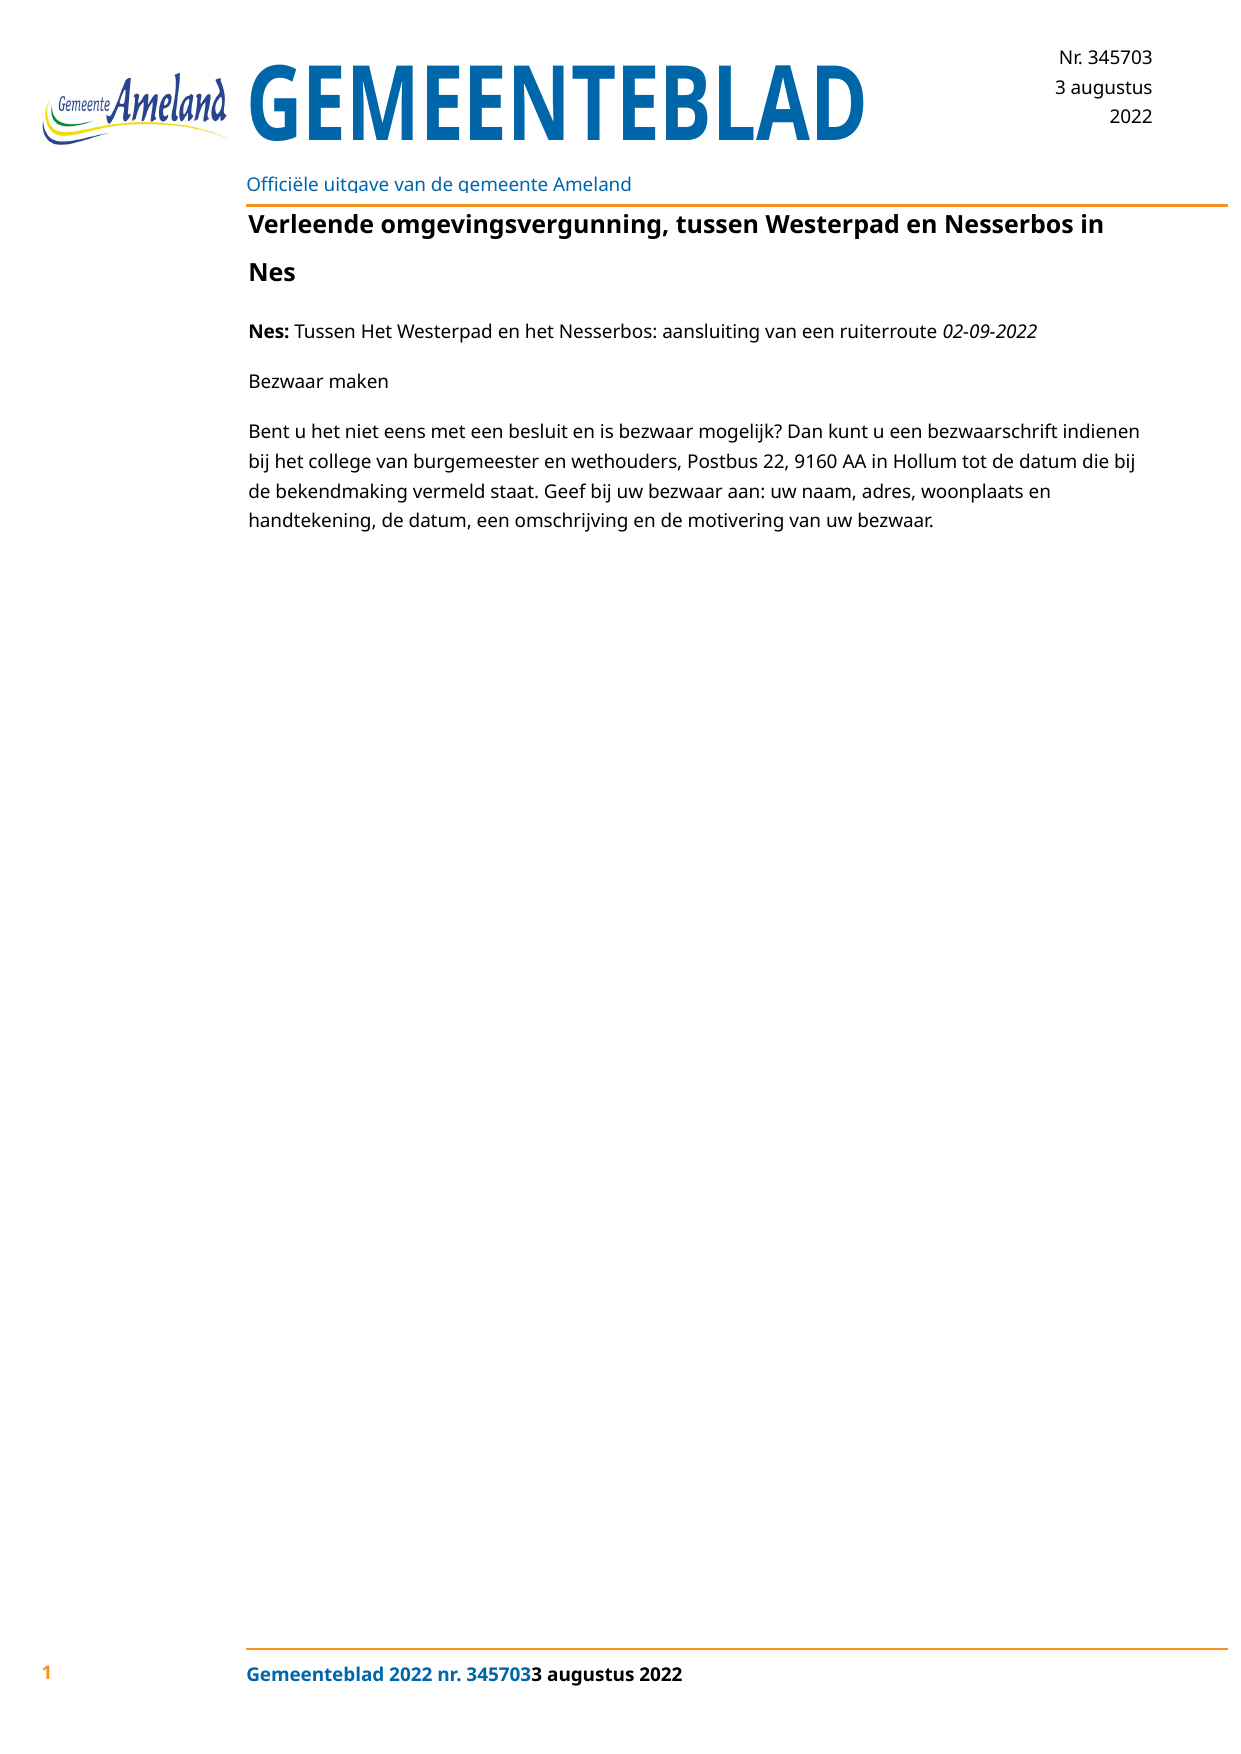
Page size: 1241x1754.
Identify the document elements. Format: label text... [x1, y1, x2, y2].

text Bent u het niet eens met een besluit en is bezwaar mogelijk? Dan kunt u een bezwaarschrift indienen bij het college van burgemeester en wethouders, Postbus 22, 9160 AA in Hollum tot de datum die bij de bekendmaking vermeld staat. Geef bij uw bezwaar aan: uw naam, adres, woonplaats en handtekening, de datum, een omschrijving en de motivering van uw bezwaar. [248, 419, 1152, 533]
text Verleende omgevingsvergunning, tussen Westerpad en Nesserbos in Nes [248, 207, 1152, 288]
text Bezwaar maken [248, 368, 1152, 394]
picture [41, 47, 231, 172]
text Nes: Tussen Het Westerpad en het Nesserbos: aansluiting van een ruiterroute 02-09-2022 [248, 318, 1152, 344]
